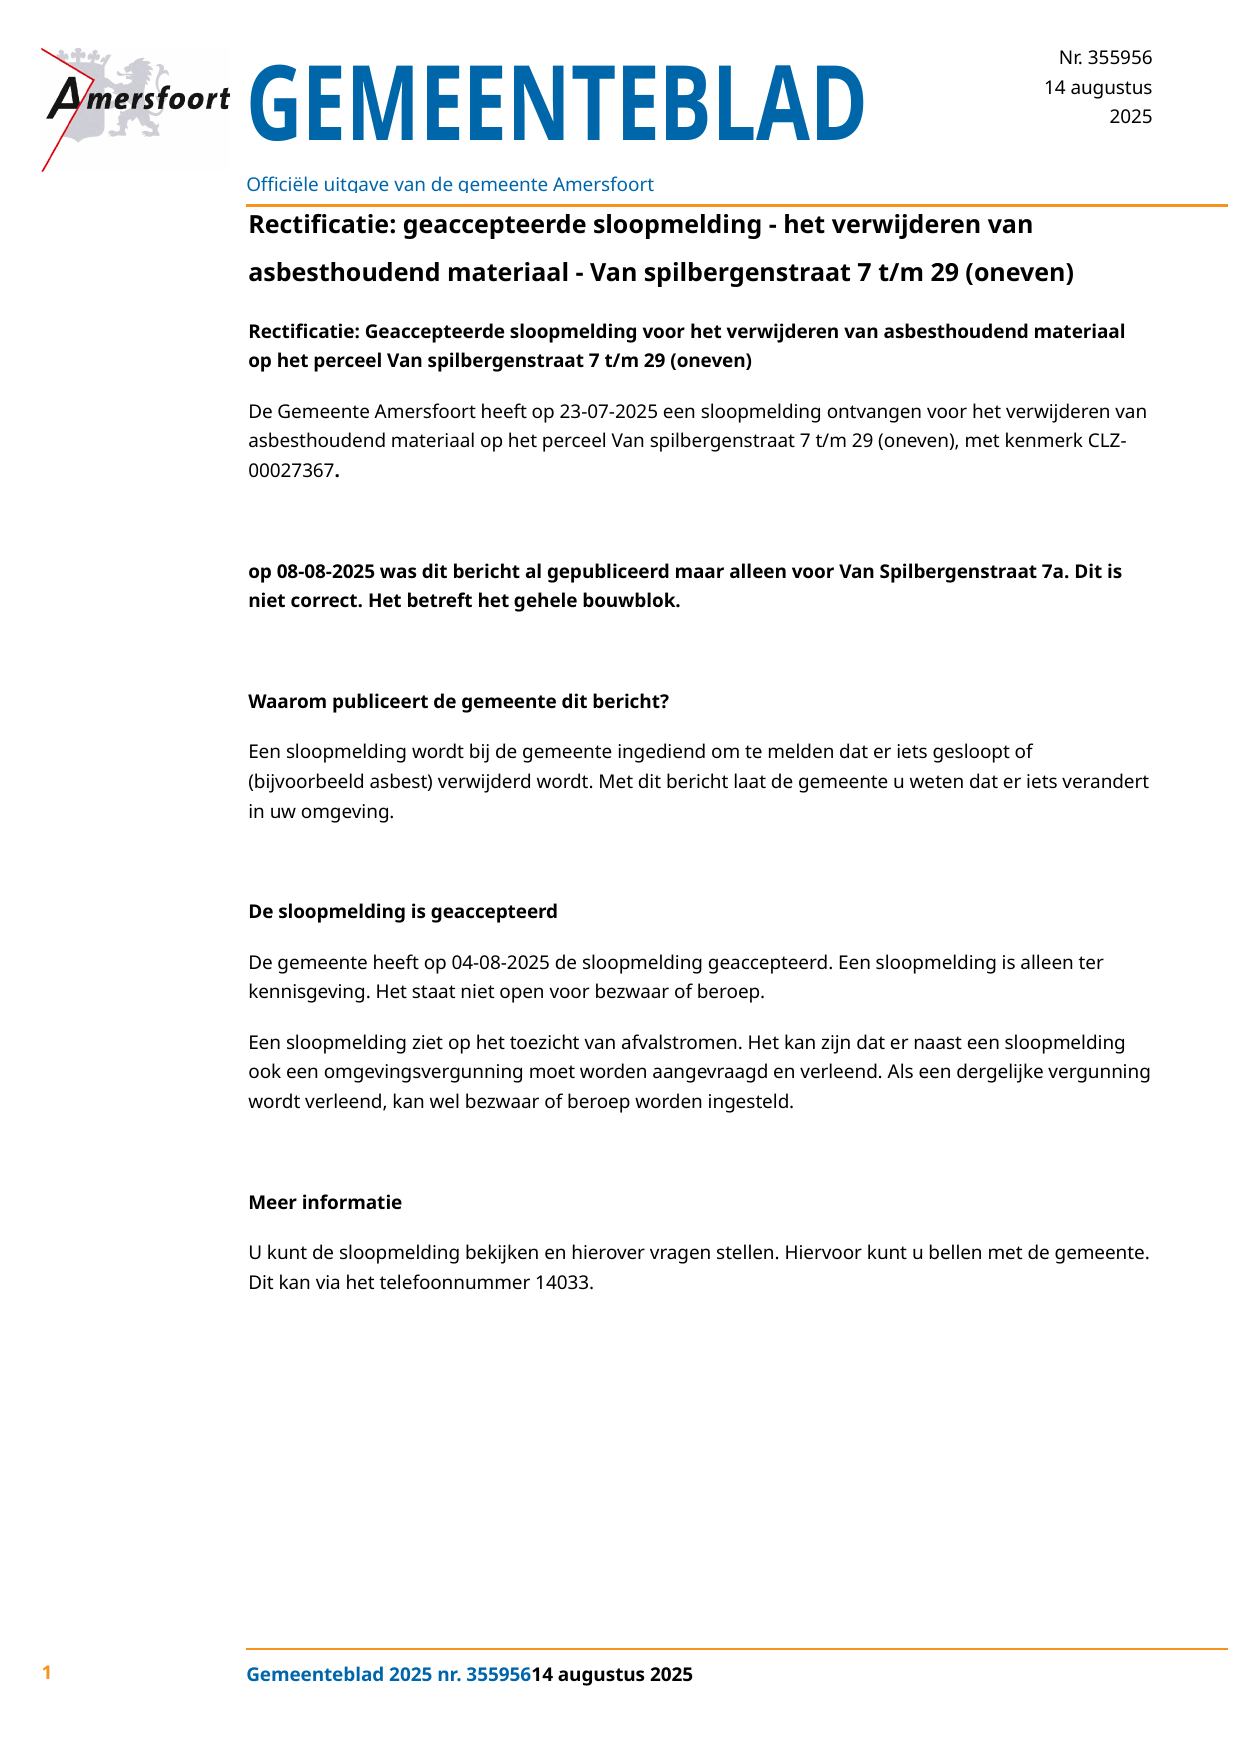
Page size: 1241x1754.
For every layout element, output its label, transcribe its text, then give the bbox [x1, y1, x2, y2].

text De gemeente heeft op 04-08-2025 de sloopmelding geaccepteerd. Een sloopmelding is alleen ter kennisgeving. Het staat niet open voor bezwaar of beroep. [248, 949, 1152, 1004]
text op 08-08-2025 was dit bericht al gepubliceerd maar alleen voor Van Spilbergenstraat 7a. Dit is niet correct. Het betreft het gehele bouwblok. [248, 558, 1152, 613]
text U kunt de sloopmelding bekijken en hierover vragen stellen. Hiervoor kunt u bellen met de gemeente. Dit kan via het telefoonnummer 14033. [248, 1239, 1152, 1295]
text Waarom publiceert de gemeente dit bericht? [248, 688, 1152, 714]
picture [41, 47, 231, 172]
text Meer informatie [248, 1189, 1152, 1215]
text Een sloopmelding wordt bij de gemeente ingediend om te melden dat er iets gesloopt of (bijvoorbeeld asbest) verwijderd wordt. Met dit bericht laat de gemeente u weten dat er iets verandert in uw omgeving. [248, 739, 1152, 824]
text Een sloopmelding ziet op het toezicht van afvalstromen. Het kan zijn dat er naast een sloopmelding ook een omgevingsvergunning moet worden aangevraagd en verleend. Als een dergelijke vergunning wordt verleend, kan wel bezwaar of beroep worden ingesteld. [248, 1029, 1152, 1114]
text De Gemeente Amersfoort heeft op 23-07-2025 een sloopmelding ontvangen voor het verwijderen van asbesthoudend materiaal op het perceel Van spilbergenstraat 7 t/m 29 (oneven), met kenmerk CLZ-00027367. [248, 398, 1152, 483]
text Rectificatie: geaccepteerde sloopmelding - het verwijderen van asbesthoudend materiaal - Van spilbergenstraat 7 t/m 29 (oneven) [248, 207, 1152, 288]
text De sloopmelding is geaccepteerd [248, 899, 1152, 924]
text Rectificatie: Geaccepteerde sloopmelding voor het verwijderen van asbesthoudend materiaal op het perceel Van spilbergenstraat 7 t/m 29 (oneven) [248, 318, 1152, 373]
